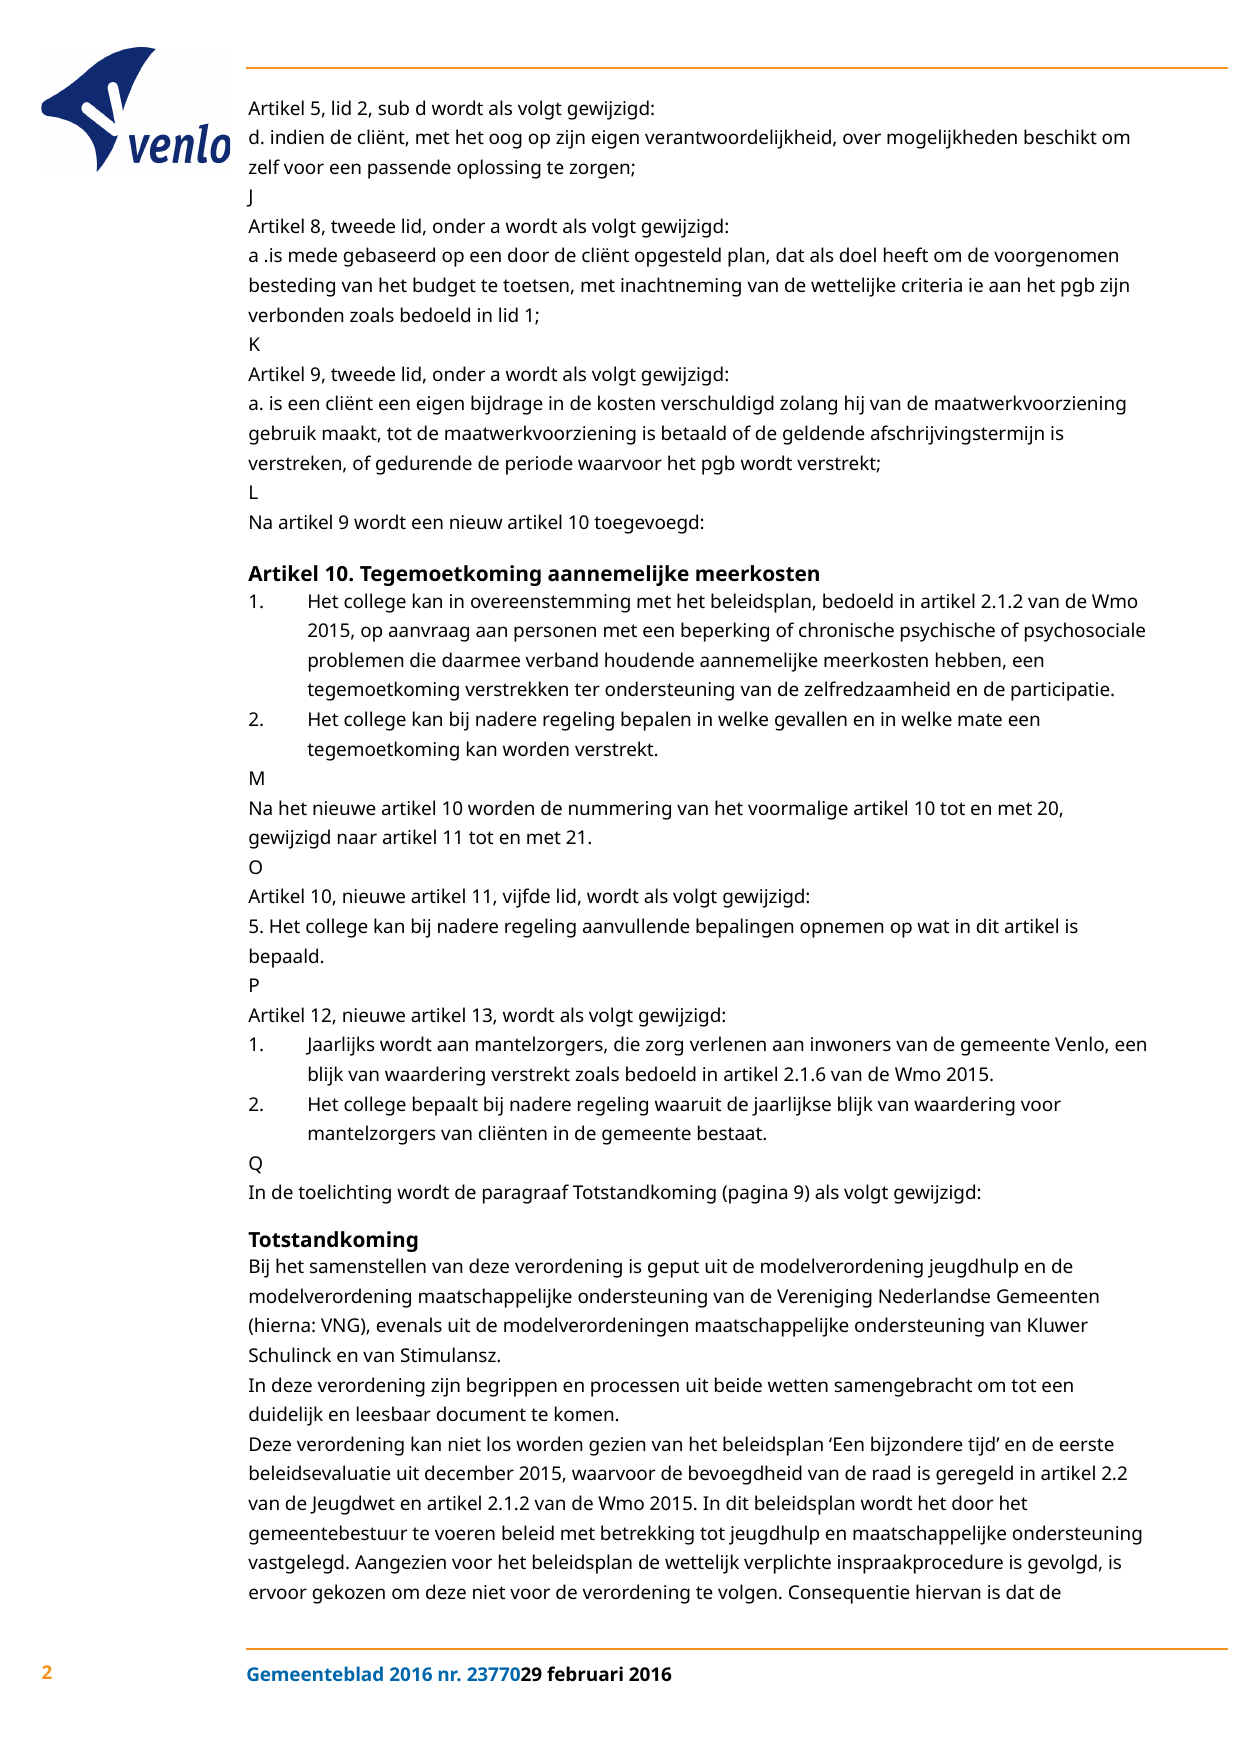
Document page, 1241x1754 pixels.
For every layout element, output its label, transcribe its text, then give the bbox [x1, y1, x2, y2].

list Het college bepaalt bij nadere regeling waaruit de jaarlijkse blijk van waardering voor mantelzorgers van cliënten in de gemeente bestaat. [248, 1091, 1152, 1146]
text L [248, 479, 1152, 505]
text Artikel 10, nieuwe artikel 11, vijfde lid, wordt als volgt gewijzigd: [248, 884, 1152, 909]
text M [248, 765, 1152, 791]
text Totstandkoming [248, 1225, 1152, 1253]
list Jaarlijks wordt aan mantelzorgers, die zorg verlenen aan inwoners van de gemeente Venlo, een blijk van waardering verstrekt zoals bedoeld in artikel 2.1.6 van de Wmo 2015. [248, 1032, 1152, 1087]
text a .is mede gebaseerd op een door de cliënt opgesteld plan, dat als doel heeft om de voorgenomen besteding van het budget te toetsen, met inachtneming van de wettelijke criteria ie aan het pgb zijn verbonden zoals bedoeld in lid 1; [248, 243, 1152, 328]
list Het college kan bij nadere regeling bepalen in welke gevallen en in welke mate een tegemoetkoming kan worden verstrekt. [248, 706, 1152, 761]
text Q [248, 1150, 1152, 1176]
text Deze verordening kan niet los worden gezien van het beleidsplan ‘Een bijzondere tijd’ en de eerste beleidsevaluatie uit december 2015, waarvoor de bevoegdheid van de raad is geregeld in artikel 2.2 van de Jeugdwet en artikel 2.1.2 van de Wmo 2015. In dit beleidsplan wordt het door het gemeentebestuur te voeren beleid met betrekking tot jeugdhulp en maatschappelijke ondersteuning vastgelegd. Aangezien voor het beleidsplan de wettelijk verplichte inspraakprocedure is gevolgd, is ervoor gekozen om deze niet voor de verordening te volgen. Consequentie hiervan is dat de [248, 1431, 1152, 1605]
text O [248, 854, 1152, 880]
text Na artikel 9 wordt een nieuw artikel 10 toegevoegd: [248, 509, 1152, 535]
text 5. Het college kan bij nadere regeling aanvullende bepalingen opnemen op wat in dit artikel is bepaald. [248, 913, 1152, 968]
text Na het nieuwe artikel 10 worden de nummering van het voormalige artikel 10 tot en met 20, gewijzigd naar artikel 11 tot en met 21. [248, 795, 1152, 850]
text Artikel 12, nieuwe artikel 13, wordt als volgt gewijzigd: [248, 1002, 1152, 1028]
text Artikel 5, lid 2, sub d wordt als volgt gewijzigd: [248, 95, 1152, 121]
text P [248, 972, 1152, 998]
text Artikel 8, tweede lid, onder a wordt als volgt gewijzigd: [248, 213, 1152, 239]
text Artikel 9, tweede lid, onder a wordt als volgt gewijzigd: [248, 361, 1152, 387]
text In deze verordening zijn begrippen en processen uit beide wetten samengebracht om tot een duidelijk en leesbaar document te komen. [248, 1372, 1152, 1427]
text Bij het samenstellen van deze verordening is geput uit de modelverordening jeugdhulp en de modelverordening maatschappelijke ondersteuning van de Vereniging Nederlandse Gemeenten (hierna: VNG), evenals uit de modelverordeningen maatschappelijke ondersteuning van Kluwer Schulinck en van Stimulansz. [248, 1253, 1152, 1368]
text d. indien de cliënt, met het oog op zijn eigen verantwoordelijkheid, over mogelijkheden beschikt om zelf voor een passende oplossing te zorgen; [248, 124, 1152, 180]
picture [41, 47, 231, 172]
text In de toelichting wordt de paragraaf Totstandkoming (pagina 9) als volgt gewijzigd: [248, 1179, 1152, 1205]
text J [248, 183, 1152, 209]
text a. is een cliënt een eigen bijdrage in de kosten verschuldigd zolang hij van de maatwerkvoorziening gebruik maakt, tot de maatwerkvoorziening is betaald of de geldende afschrijvingstermijn is verstreken, of gedurende de periode waarvoor het pgb wordt verstrekt; [248, 391, 1152, 476]
text Artikel 10. Tegemoetkoming aannemelijke meerkosten [248, 559, 1152, 588]
list Het college kan in overeenstemming met het beleidsplan, bedoeld in artikel 2.1.2 van de Wmo 2015, op aanvraag aan personen met een beperking of chronische psychische of psychosociale problemen die daarmee verband houdende aannemelijke meerkosten hebben, een tegemoetkoming verstrekken ter ondersteuning van de zelfredzaamheid en de participatie. [248, 588, 1152, 702]
text K [248, 331, 1152, 357]
